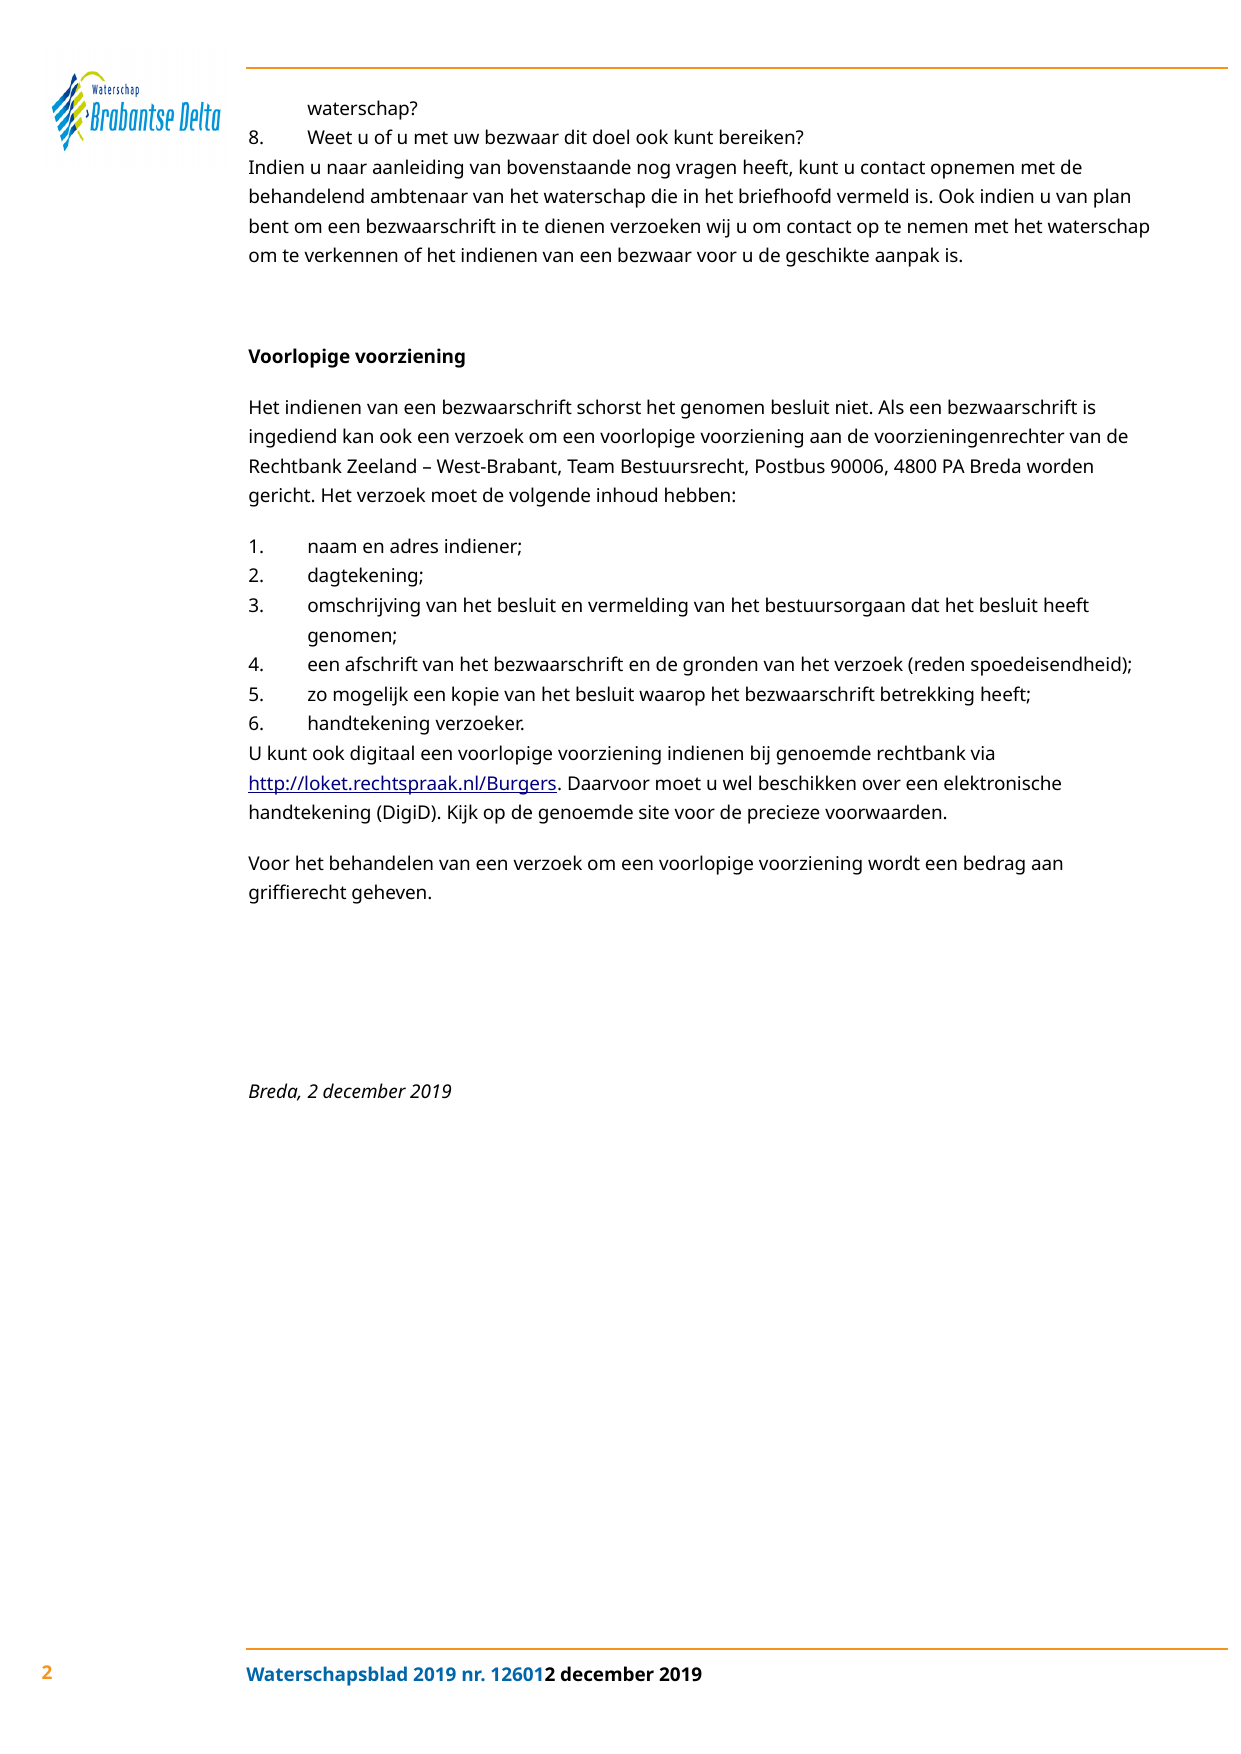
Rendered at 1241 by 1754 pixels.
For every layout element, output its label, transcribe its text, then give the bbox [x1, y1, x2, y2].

list dagtekening; [248, 563, 1152, 588]
picture [41, 47, 231, 172]
list handtekening verzoeker. [248, 711, 1152, 736]
text Voorlopige voorziening [248, 343, 1152, 369]
list Weet u of u met uw bezwaar dit doel ook kunt bereiken? [248, 124, 1152, 150]
list omschrijving van het besluit en vermelding van het bestuursorgaan dat het besluit heeft genomen; [248, 592, 1152, 648]
text Breda, 2 december 2019 [248, 1078, 1152, 1104]
text Het indienen van een bezwaarschrift schorst het genomen besluit niet. Als een bezwaarschrift is ingediend kan ook een verzoek om een voorlopige voorziening aan de voorzieningenrechter van de Rechtbank Zeeland – West-Brabant, Team Bestuursrecht, Postbus 90006, 4800 PA Breda worden gericht. Het verzoek moet de volgende inhoud hebben: [248, 394, 1152, 508]
text U kunt ook digitaal een voorlopige voorziening indienen bij genoemde rechtbank via http://loket.rechtspraak.nl/Burgers. Daarvoor moet u wel beschikken over een elektronische handtekening (DigiD). Kijk op de genoemde site voor de precieze voorwaarden. [248, 740, 1152, 825]
text Indien u naar aanleiding van bovenstaande nog vragen heeft, kunt u contact opnemen met de behandelend ambtenaar van het waterschap die in het briefhoofd vermeld is. Ook indien u van plan bent om een bezwaarschrift in te dienen verzoeken wij u om contact op te nemen met het waterschap om te verkennen of het indienen van een bezwaar voor u de geschikte aanpak is. [248, 154, 1152, 268]
list een afschrift van het bezwaarschrift en de gronden van het verzoek (reden spoedeisendheid); [248, 651, 1152, 677]
list waterschap? [248, 95, 1152, 121]
list naam en adres indiener; [248, 533, 1152, 559]
list zo mogelijk een kopie van het besluit waarop het bezwaarschrift betrekking heeft; [248, 681, 1152, 707]
text Voor het behandelen van een verzoek om een voorlopige voorziening wordt een bedrag aan griffierecht geheven. [248, 850, 1152, 905]
